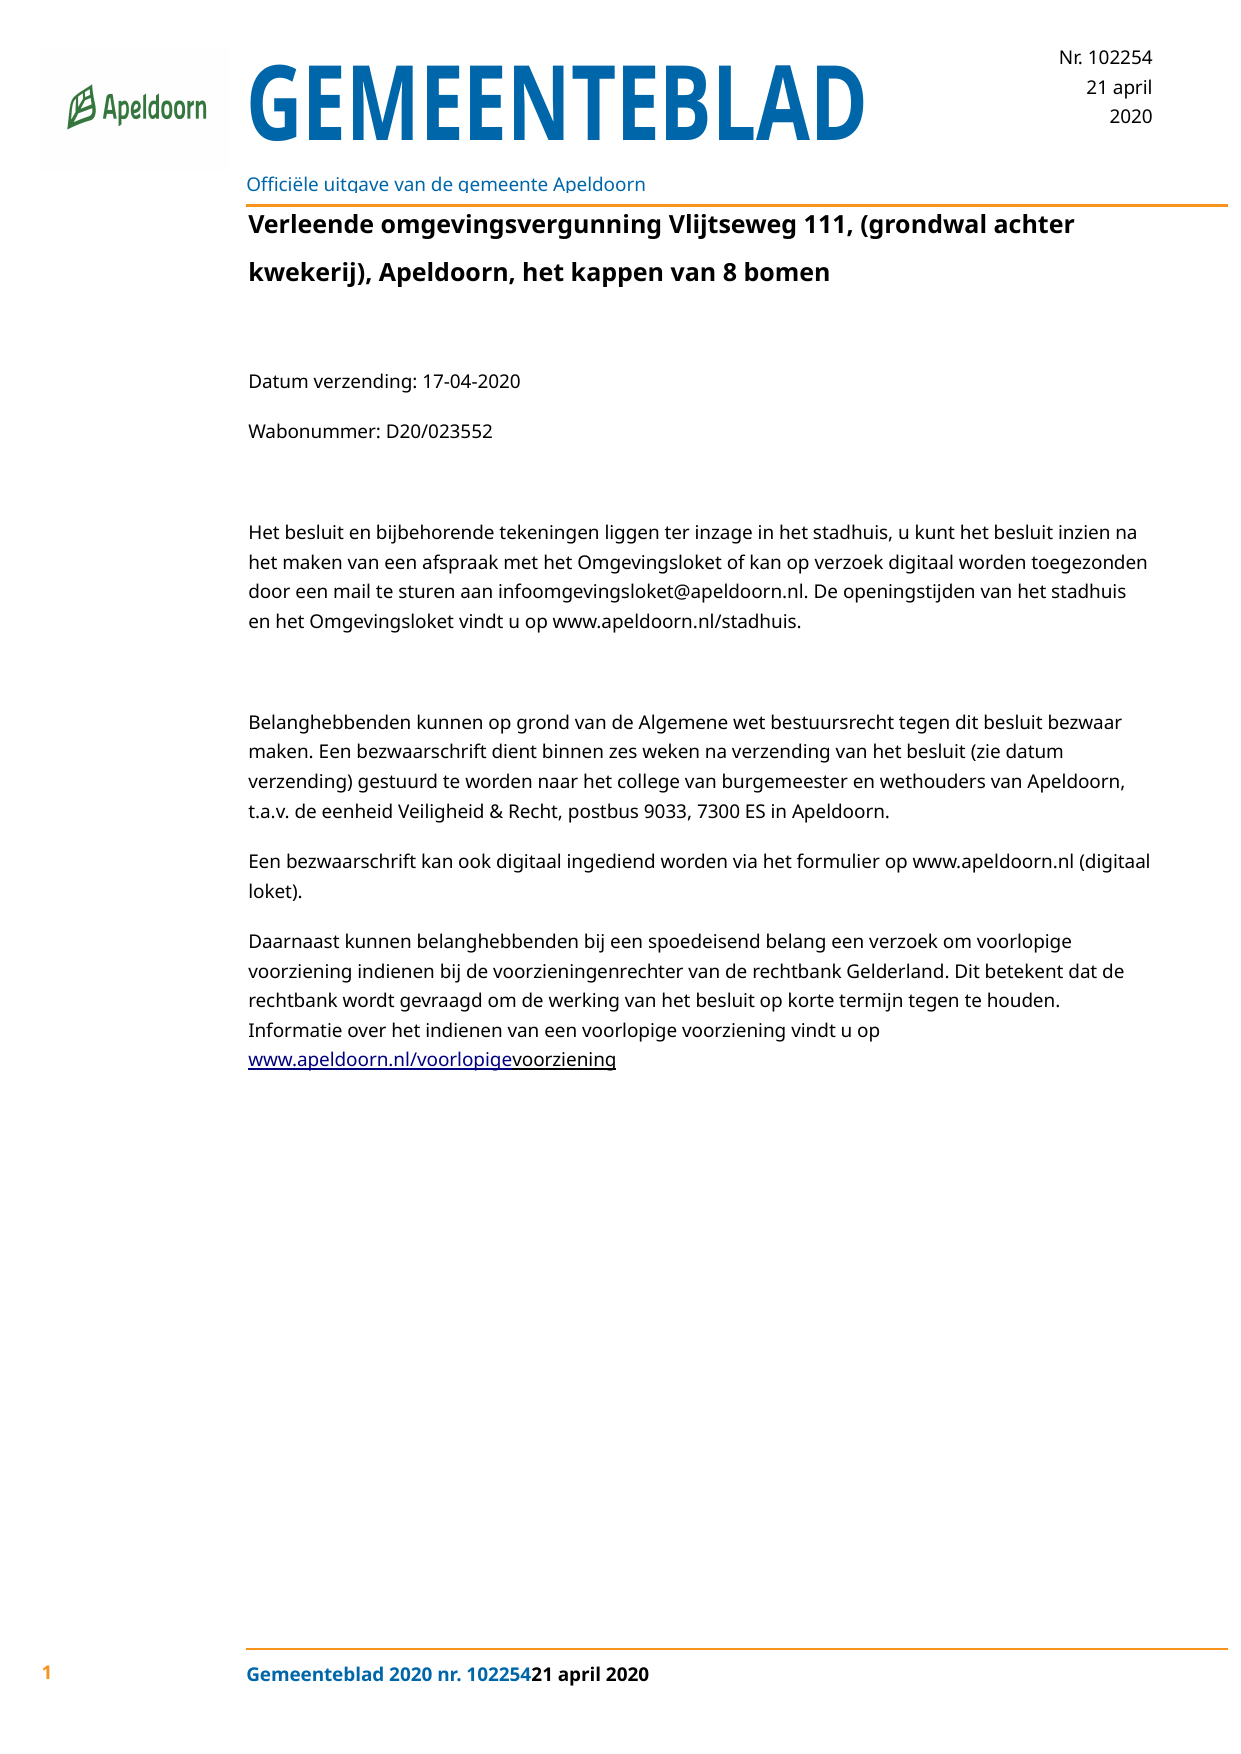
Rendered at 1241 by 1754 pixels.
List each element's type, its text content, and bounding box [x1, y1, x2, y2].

text Wabonummer: D20/023552 [248, 419, 1152, 444]
text Datum verzending: 17-04-2020 [248, 368, 1152, 394]
text Daarnaast kunnen belanghebbenden bij een spoedeisend belang een verzoek om voorlopige voorziening indienen bij de voorzieningenrechter van de rechtbank Gelderland. Dit betekent dat de rechtbank wordt gevraagd om de werking van het besluit op korte termijn tegen te houden. Informatie over het indienen van een voorlopige voorziening vindt u op www.apeldoorn.nl/voorlopigevoorziening [248, 928, 1152, 1072]
text Verleende omgevingsvergunning Vlijtseweg 111, (grondwal achter kwekerij), Apeldoorn, het kappen van 8 bomen [248, 207, 1152, 288]
text Belanghebbenden kunnen op grond van de Algemene wet bestuursrecht tegen dit besluit bezwaar maken. Een bezwaarschrift dient binnen zes weken na verzending van het besluit (zie datum verzending) gestuurd te worden naar het college van burgemeester en wethouders van Apeldoorn, t.a.v. de eenheid Veiligheid & Recht, postbus 9033, 7300 ES in Apeldoorn. [248, 709, 1152, 824]
picture [41, 47, 231, 172]
text Een bezwaarschrift kan ook digitaal ingediend worden via het formulier op www.apeldoorn.nl (digitaal loket). [248, 848, 1152, 904]
text Het besluit en bijbehorende tekeningen liggen ter inzage in het stadhuis, u kunt het besluit inzien na het maken van een afspraak met het Omgevingsloket of kan op verzoek digitaal worden toegezonden door een mail te sturen aan infoomgevingsloket@apeldoorn.nl. De openingstijden van het stadhuis en het Omgevingsloket vindt u op www.apeldoorn.nl/stadhuis. [248, 519, 1152, 634]
